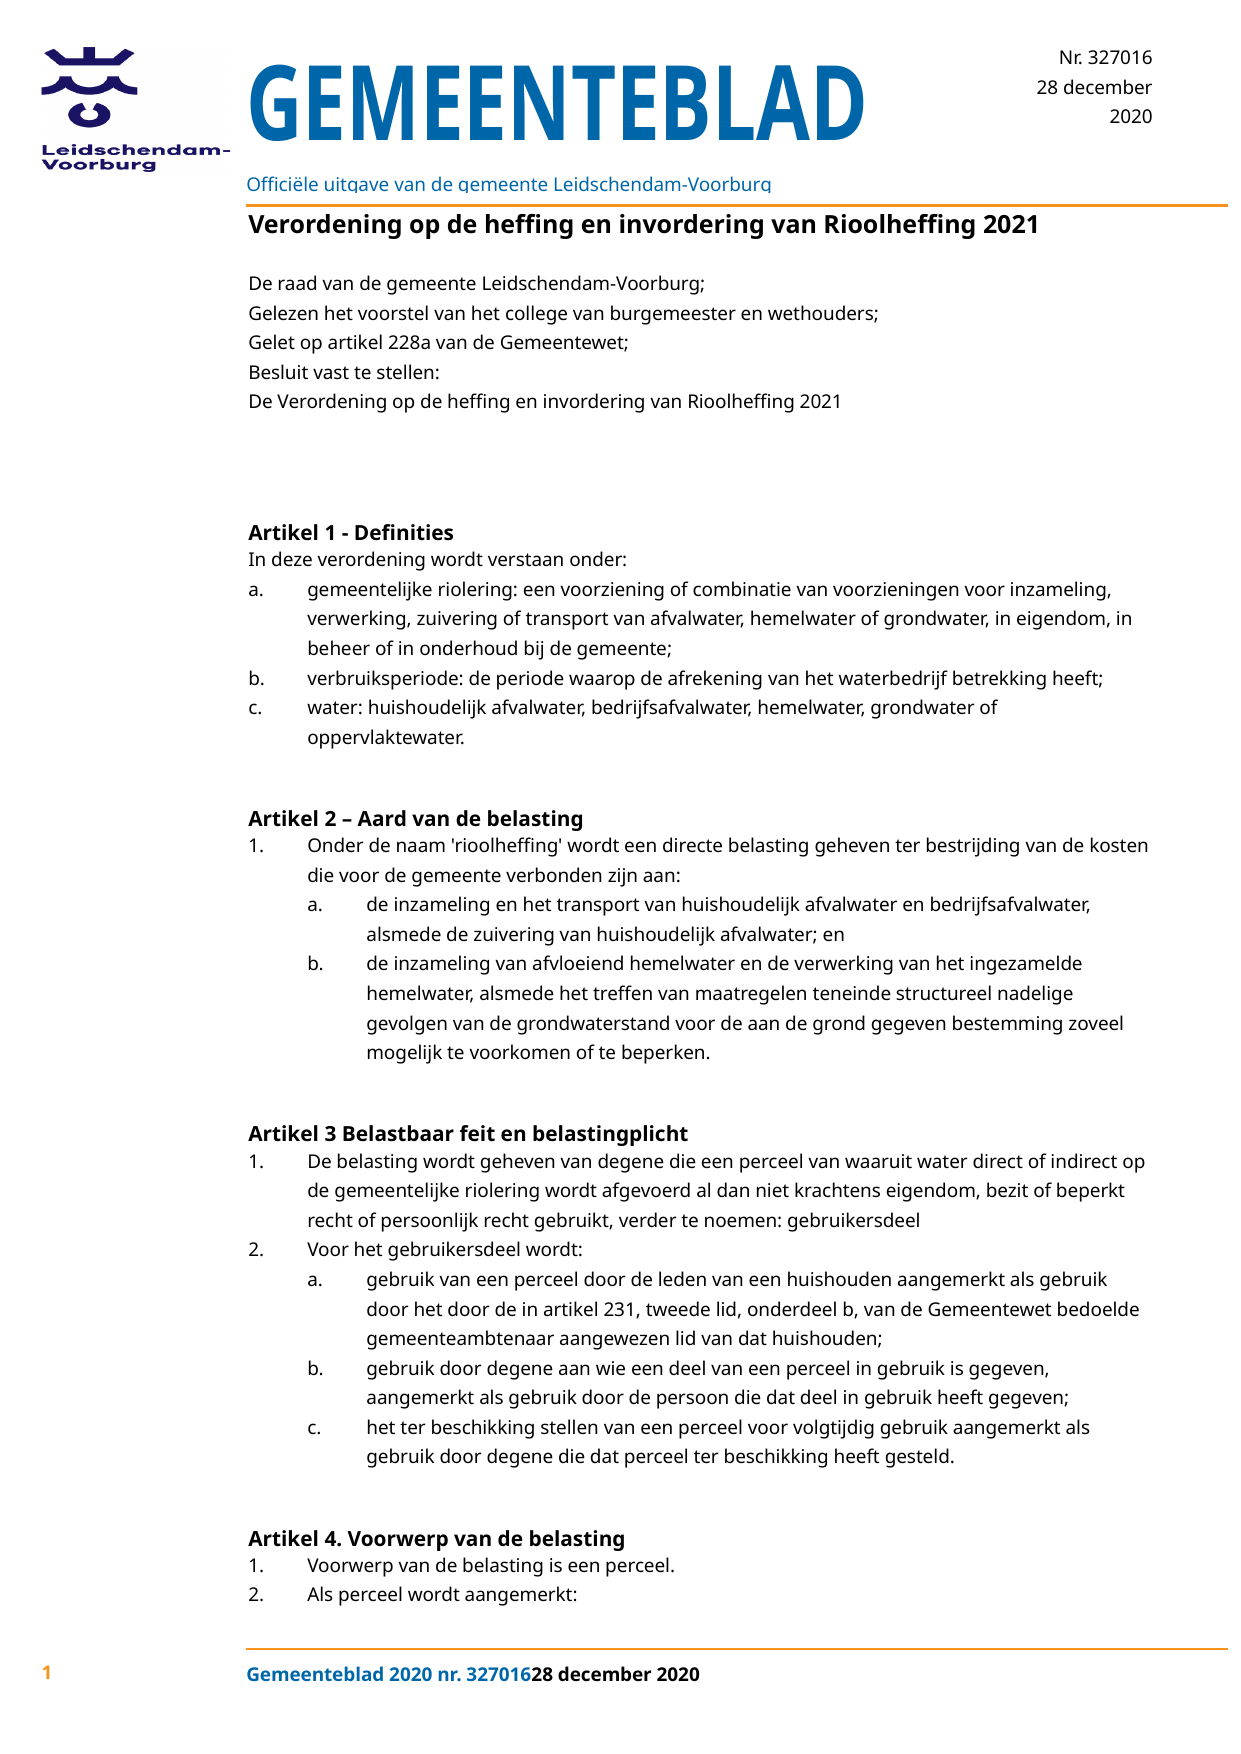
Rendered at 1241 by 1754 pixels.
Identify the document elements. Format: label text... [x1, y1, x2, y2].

text Gelet op artikel 228a van de Gemeentewet; [248, 329, 1152, 355]
picture [41, 47, 231, 172]
list gebruik door degene aan wie een deel van een perceel in gebruik is gegeven, aangemerkt als gebruik door de persoon die dat deel in gebruik heeft gegeven; [307, 1355, 1152, 1410]
text Artikel 2 – Aard van de belasting [248, 804, 1152, 832]
list Voor het gebruikersdeel wordt: [248, 1237, 1152, 1262]
text Gelezen het voorstel van het college van burgemeester en wethouders; [248, 300, 1152, 326]
list water: huishoudelijk afvalwater, bedrijfsafvalwater, hemelwater, grondwater of oppervlaktewater. [248, 694, 1152, 749]
list Als perceel wordt aangemerkt: [248, 1582, 1152, 1607]
text Artikel 4. Voorwerp van de belasting [248, 1524, 1152, 1552]
text Artikel 3 Belastbaar feit en belastingplicht [248, 1119, 1152, 1148]
list gemeentelijke riolering: een voorziening of combinatie van voorzieningen voor inzameling, verwerking, zuivering of transport van afvalwater, hemelwater of grondwater, in eigendom, in beheer of in onderhoud bij de gemeente; [248, 576, 1152, 661]
text In deze verordening wordt verstaan onder: [248, 546, 1152, 572]
text De Verordening op de heffing en invordering van Rioolheffing 2021 [248, 389, 1152, 414]
text Besluit vast te stellen: [248, 359, 1152, 385]
list de inzameling en het transport van huishoudelijk afvalwater en bedrijfsafvalwater, alsmede de zuivering van huishoudelijk afvalwater; en [307, 891, 1152, 947]
list het ter beschikking stellen van een perceel voor volgtijdig gebruik aangemerkt als gebruik door degene die dat perceel ter beschikking heeft gesteld. [307, 1414, 1152, 1469]
text De raad van de gemeente Leidschendam-Voorburg; [248, 270, 1152, 296]
list gebruik van een perceel door de leden van een huishouden aangemerkt als gebruik door het door de in artikel 231, tweede lid, onderdeel b, van de Gemeentewet bedoelde gemeenteambtenaar aangewezen lid van dat huishouden; [307, 1266, 1152, 1351]
text Verordening op de heffing en invordering van Rioolheffing 2021 [248, 207, 1152, 241]
list Onder de naam 'rioolheffing' wordt een directe belasting geheven ter bestrijding van de kosten die voor de gemeente verbonden zijn aan: [248, 832, 1152, 888]
list Voorwerp van de belasting is een perceel. [248, 1552, 1152, 1578]
text Artikel 1 - Definities [248, 518, 1152, 546]
list verbruiksperiode: de periode waarop de afrekening van het waterbedrijf betrekking heeft; [248, 665, 1152, 690]
list De belasting wordt geheven van degene die een perceel van waaruit water direct of indirect op de gemeentelijke riolering wordt afgevoerd al dan niet krachtens eigendom, bezit of beperkt recht of persoonlijk recht gebruikt, verder te noemen: gebruikersdeel [248, 1148, 1152, 1233]
list de inzameling van afvloeiend hemelwater en de verwerking van het ingezamelde hemelwater, alsmede het treffen van maatregelen teneinde structureel nadelige gevolgen van de grondwaterstand voor de aan de grond gegeven bestemming zoveel mogelijk te voorkomen of te beperken. [307, 951, 1152, 1065]
